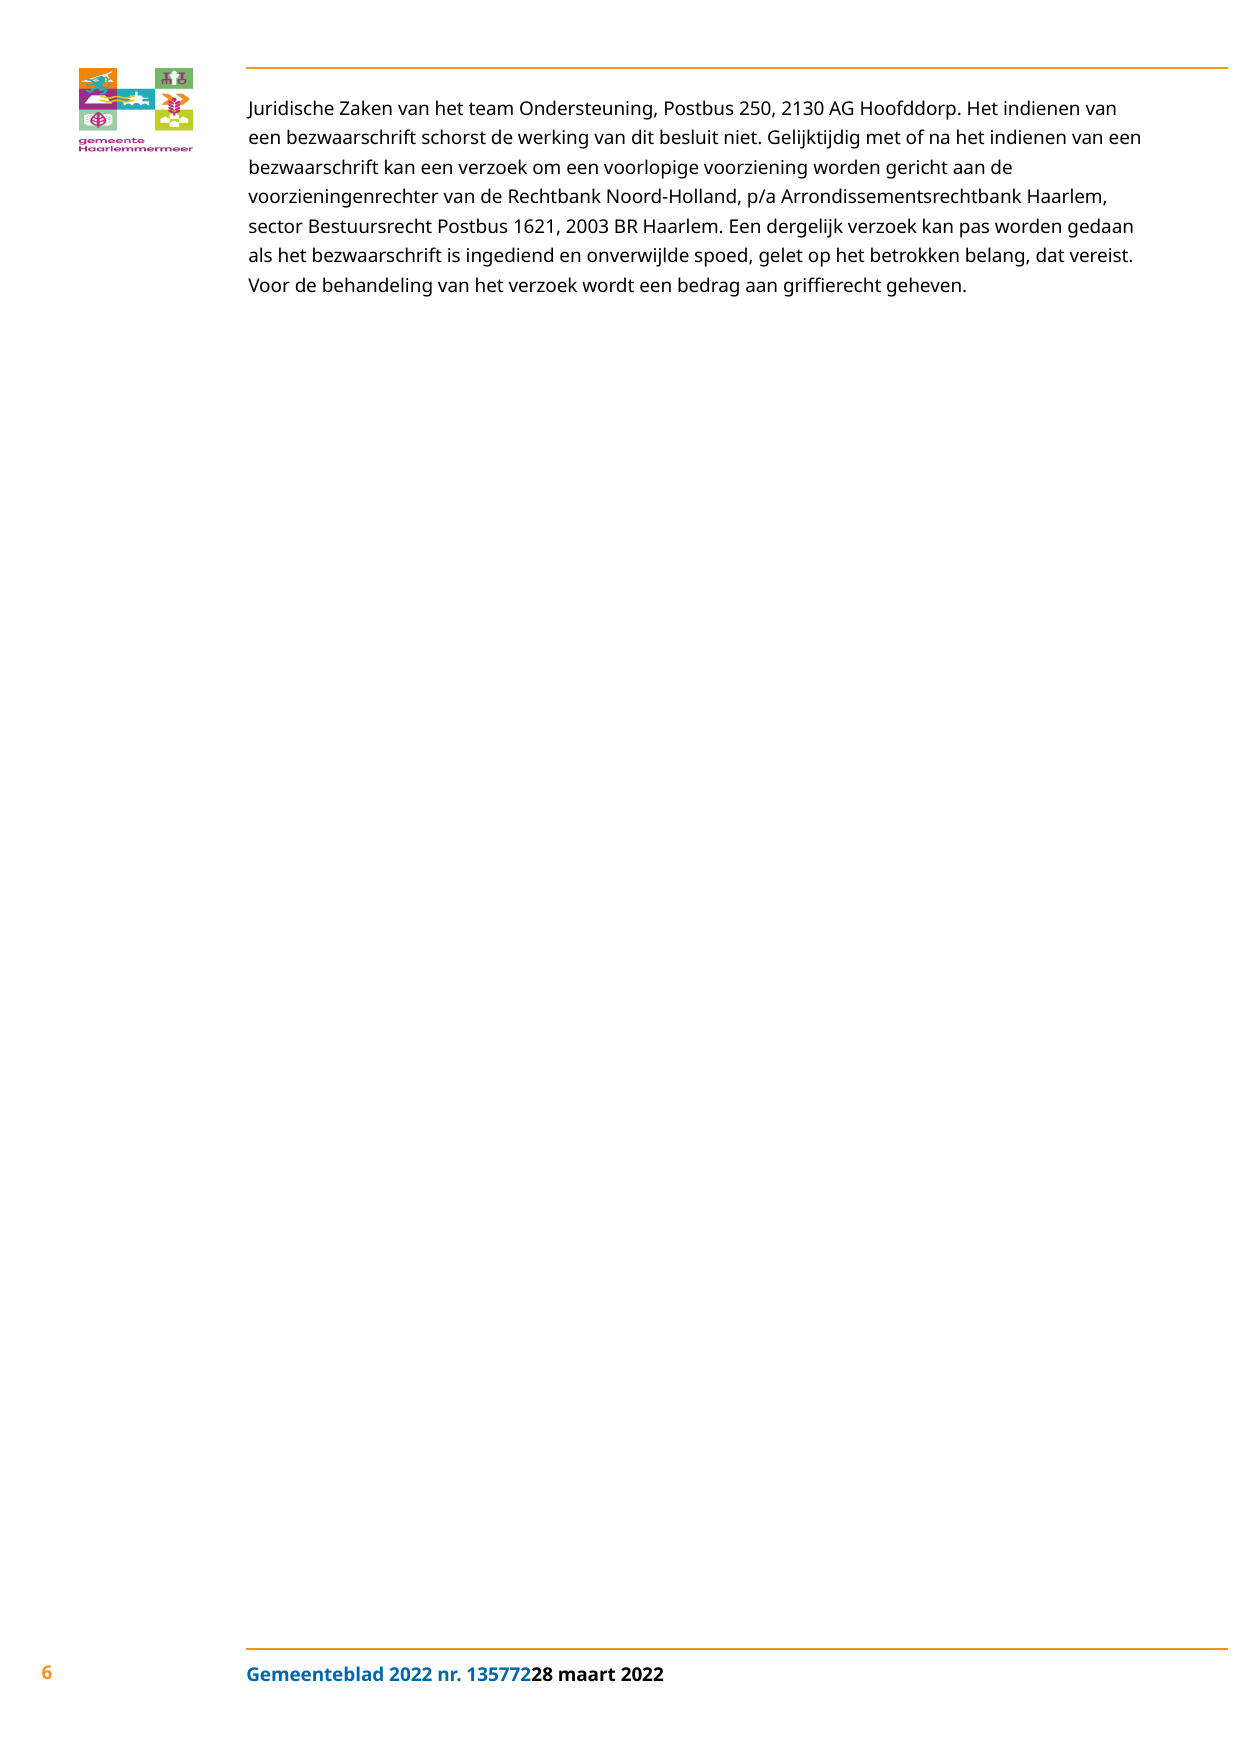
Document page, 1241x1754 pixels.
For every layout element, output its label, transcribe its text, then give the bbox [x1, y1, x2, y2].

text Juridische Zaken van het team Ondersteuning, Postbus 250, 2130 AG Hoofddorp. Het indienen van een bezwaarschrift schorst de werking van dit besluit niet. Gelijktijdig met of na het indienen van een bezwaarschrift kan een verzoek om een voorlopige voorziening worden gericht aan de voorzieningenrechter van de Rechtbank Noord-Holland, p/a Arrondissementsrechtbank Haarlem, sector Bestuursrecht Postbus 1621, 2003 BR Haarlem. Een dergelijk verzoek kan pas worden gedaan als het bezwaarschrift is ingediend en onverwijlde spoed, gelet op het betrokken belang, dat vereist. Voor de behandeling van het verzoek wordt een bedrag aan griffierecht geheven. [248, 95, 1152, 298]
picture [41, 47, 231, 172]
